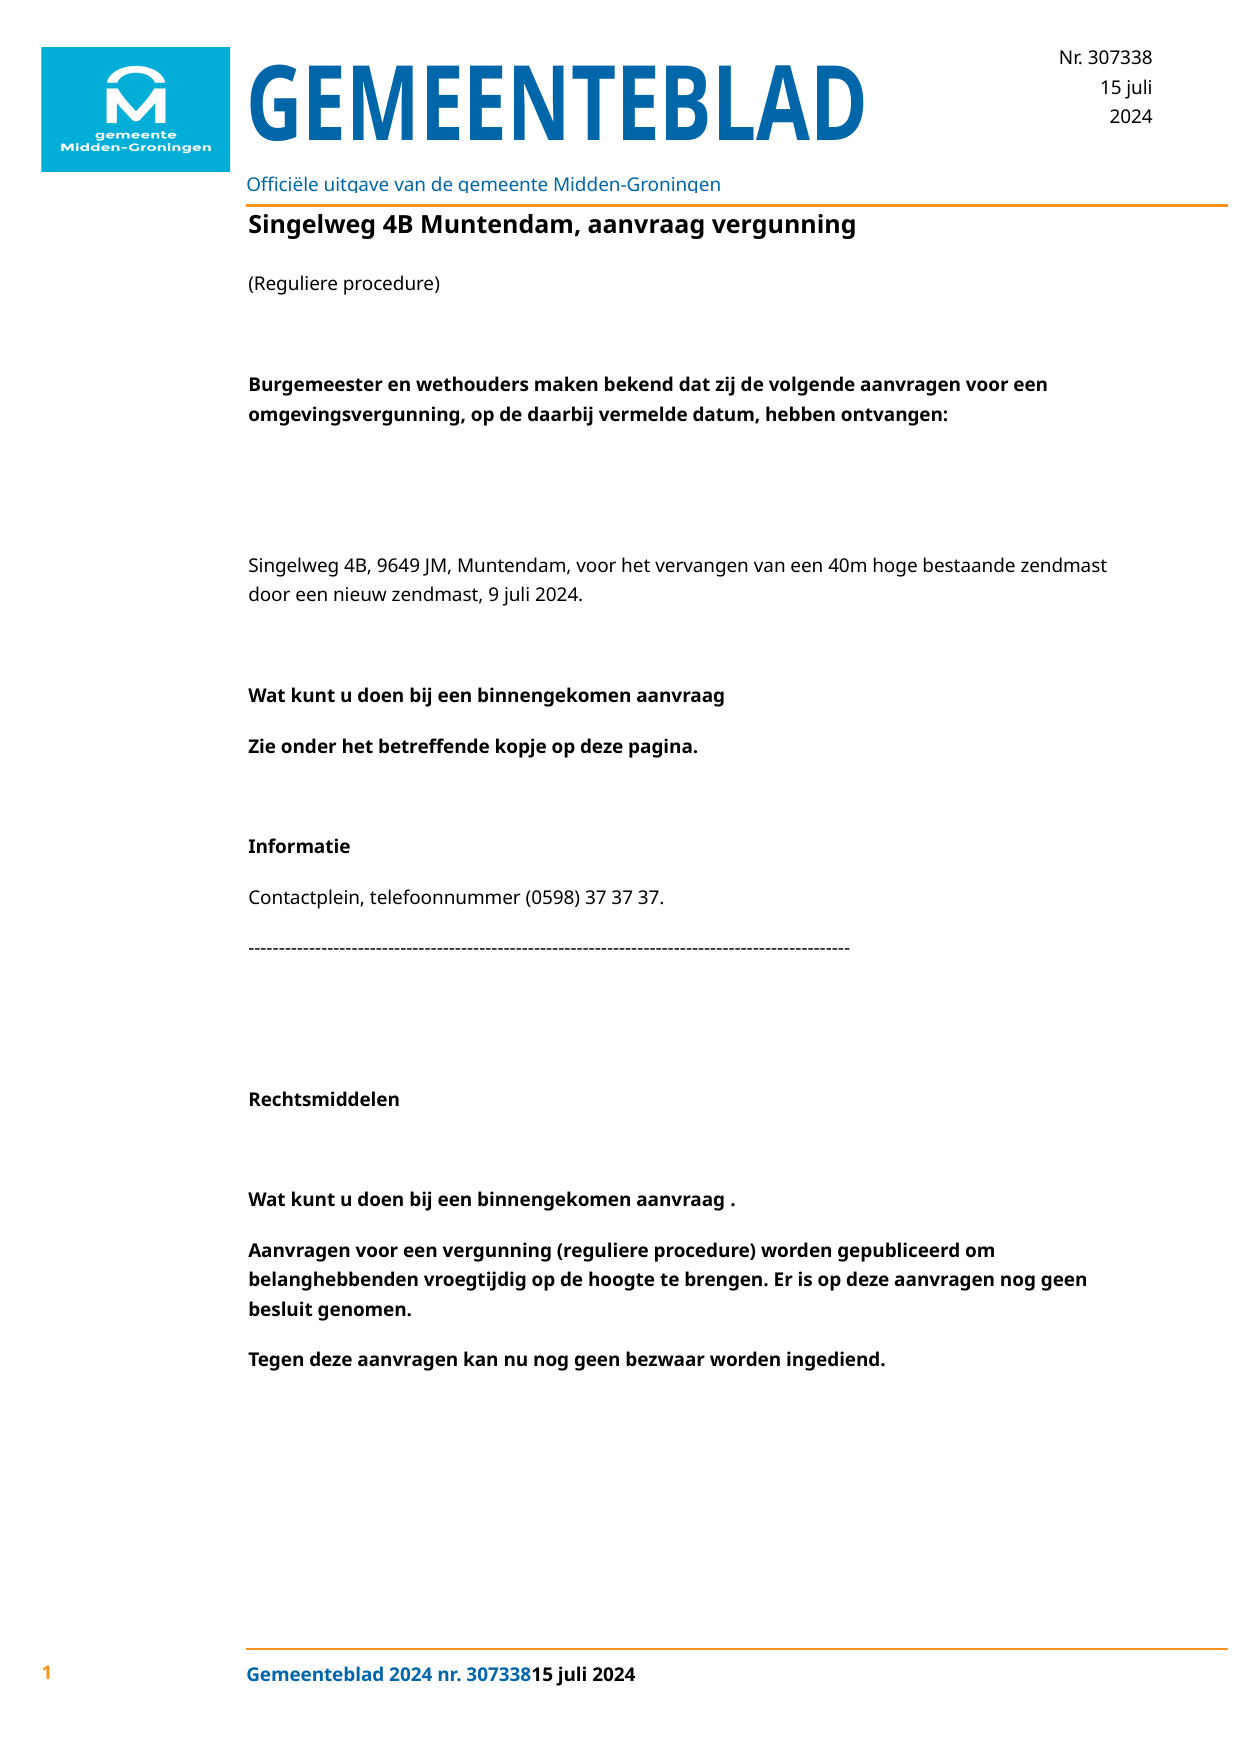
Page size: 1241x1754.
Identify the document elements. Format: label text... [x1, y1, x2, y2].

text (Reguliere procedure) [248, 270, 1152, 296]
text Burgemeester en wethouders maken bekend dat zij de volgende aanvragen voor een omgevingsvergunning, op de daarbij vermelde datum, hebben ontvangen: [248, 371, 1152, 426]
text Wat kunt u doen bij een binnengekomen aanvraag [248, 682, 1152, 708]
text Rechtsmiddelen [248, 1086, 1152, 1111]
text Singelweg 4B Muntendam, aanvraag vergunning [248, 207, 1152, 241]
text Tegen deze aanvragen kan nu nog geen bezwaar worden ingediend. [248, 1347, 1152, 1372]
picture [184, 146, 190, 153]
text --------------------------------------------------------------------------------------------------- [248, 934, 1152, 960]
text Informatie [248, 834, 1152, 859]
picture [107, 89, 165, 122]
text Contactplein, telefoonnummer (0598) 37 37 37. [248, 884, 1152, 910]
text Wat kunt u doen bij een binnengekomen aanvraag . [248, 1187, 1152, 1212]
text Singelweg 4B, 9649 JM, Muntendam, voor het vervangen van een 40m hoge bestaande zendmast door een nieuw zendmast, 9 juli 2024. [248, 552, 1152, 607]
picture [108, 66, 164, 82]
text Zie onder het betreffende kopje op deze pagina. [248, 733, 1152, 758]
text Aanvragen voor een vergunning (reguliere procedure) worden gepubliceerd om belanghebbenden vroegtijdig op de hoogte te brengen. Er is op deze aanvragen nog geen besluit genomen. [248, 1237, 1152, 1322]
